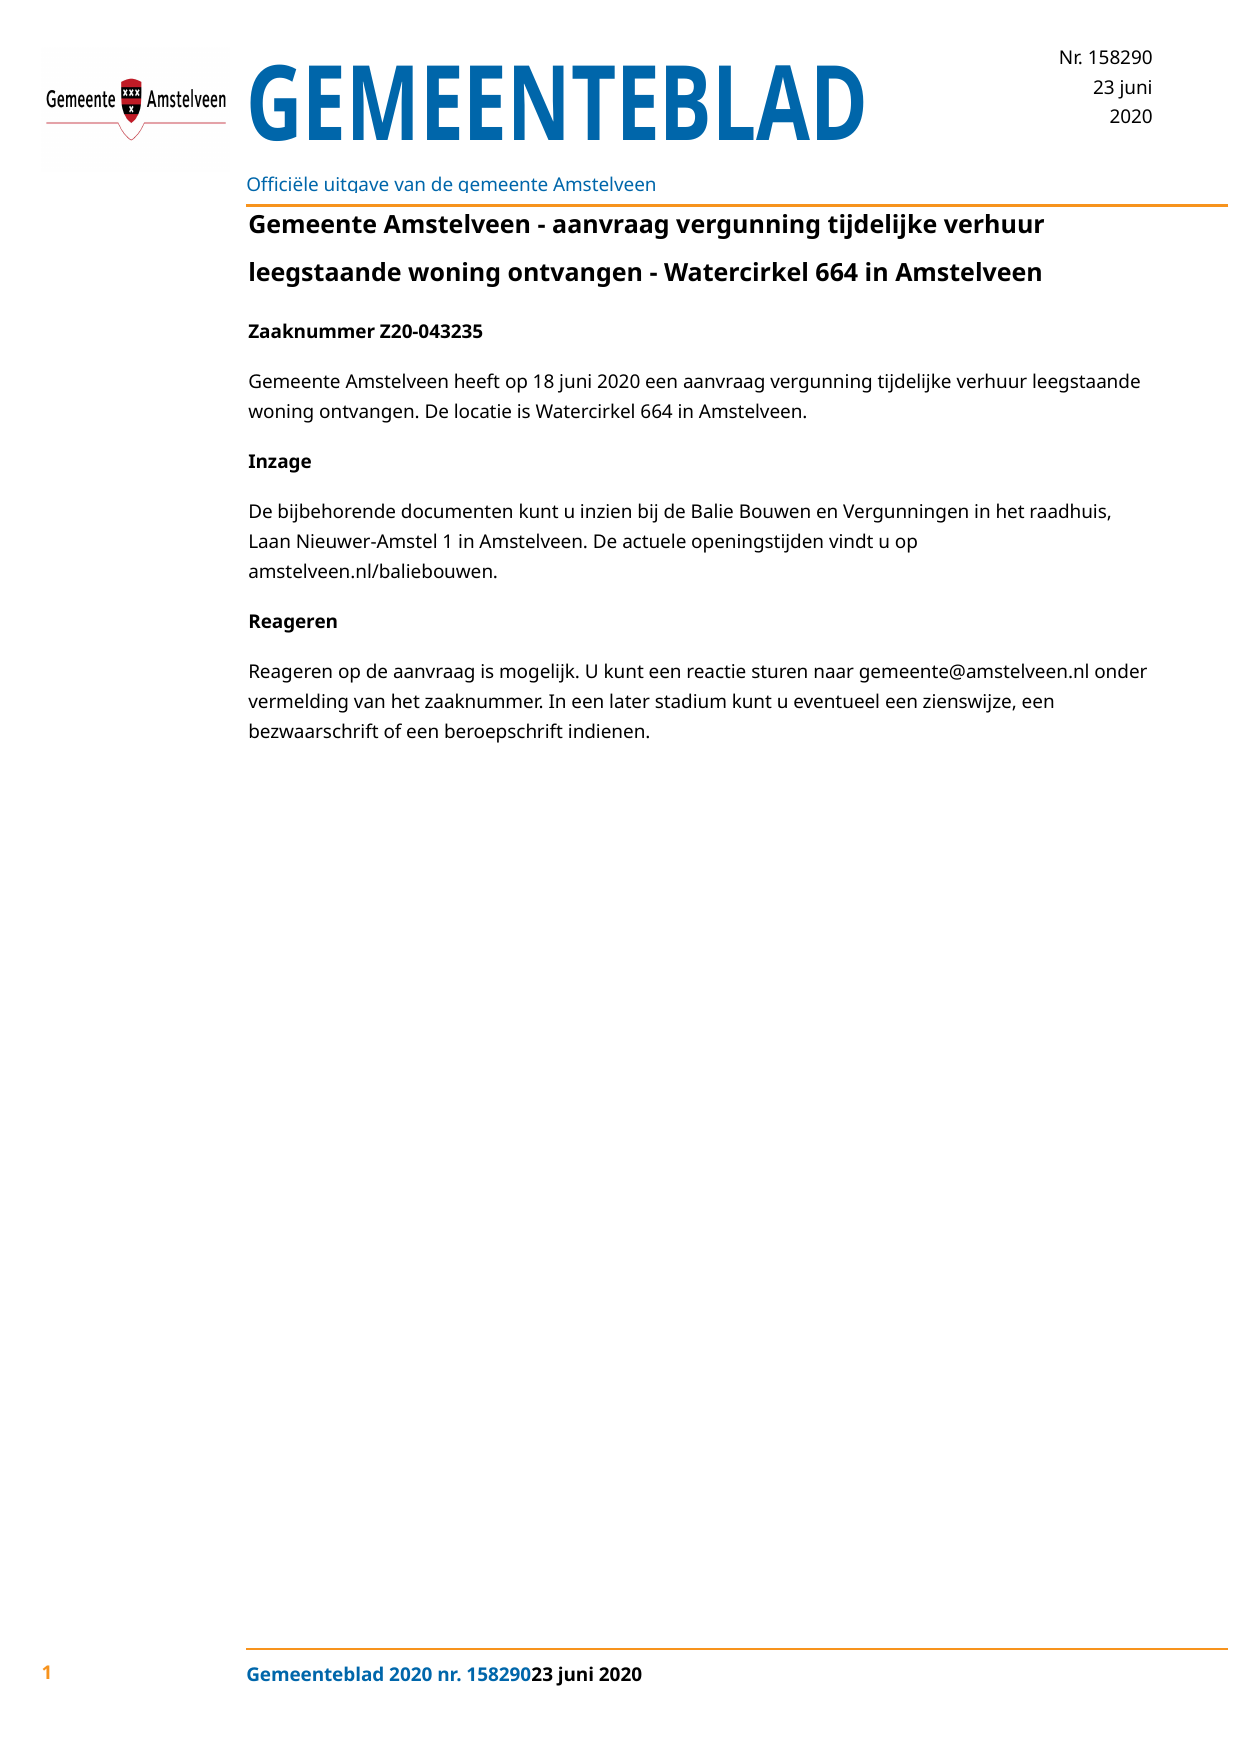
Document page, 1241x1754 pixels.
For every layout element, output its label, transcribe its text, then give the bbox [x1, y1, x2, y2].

text Reageren [248, 608, 1152, 634]
picture [41, 47, 231, 172]
text Gemeente Amstelveen heeft op 18 juni 2020 een aanvraag vergunning tijdelijke verhuur leegstaande woning ontvangen. De locatie is Watercirkel 664 in Amstelveen. [248, 368, 1152, 424]
text Inzage [248, 448, 1152, 474]
text De bijbehorende documenten kunt u inzien bij de Balie Bouwen en Vergunningen in het raadhuis, Laan Nieuwer-Amstel 1 in Amstelveen. De actuele openingstijden vindt u op amstelveen.nl/baliebouwen. [248, 499, 1152, 584]
text Zaaknummer Z20-043235 [248, 318, 1152, 344]
text Gemeente Amstelveen - aanvraag vergunning tijdelijke verhuur leegstaande woning ontvangen - Watercirkel 664 in Amstelveen [248, 207, 1152, 288]
text Reageren op de aanvraag is mogelijk. U kunt een reactie sturen naar gemeente@amstelveen.nl onder vermelding van het zaaknummer. In een later stadium kunt u eventueel een zienswijze, een bezwaarschrift of een beroepschrift indienen. [248, 659, 1152, 744]
